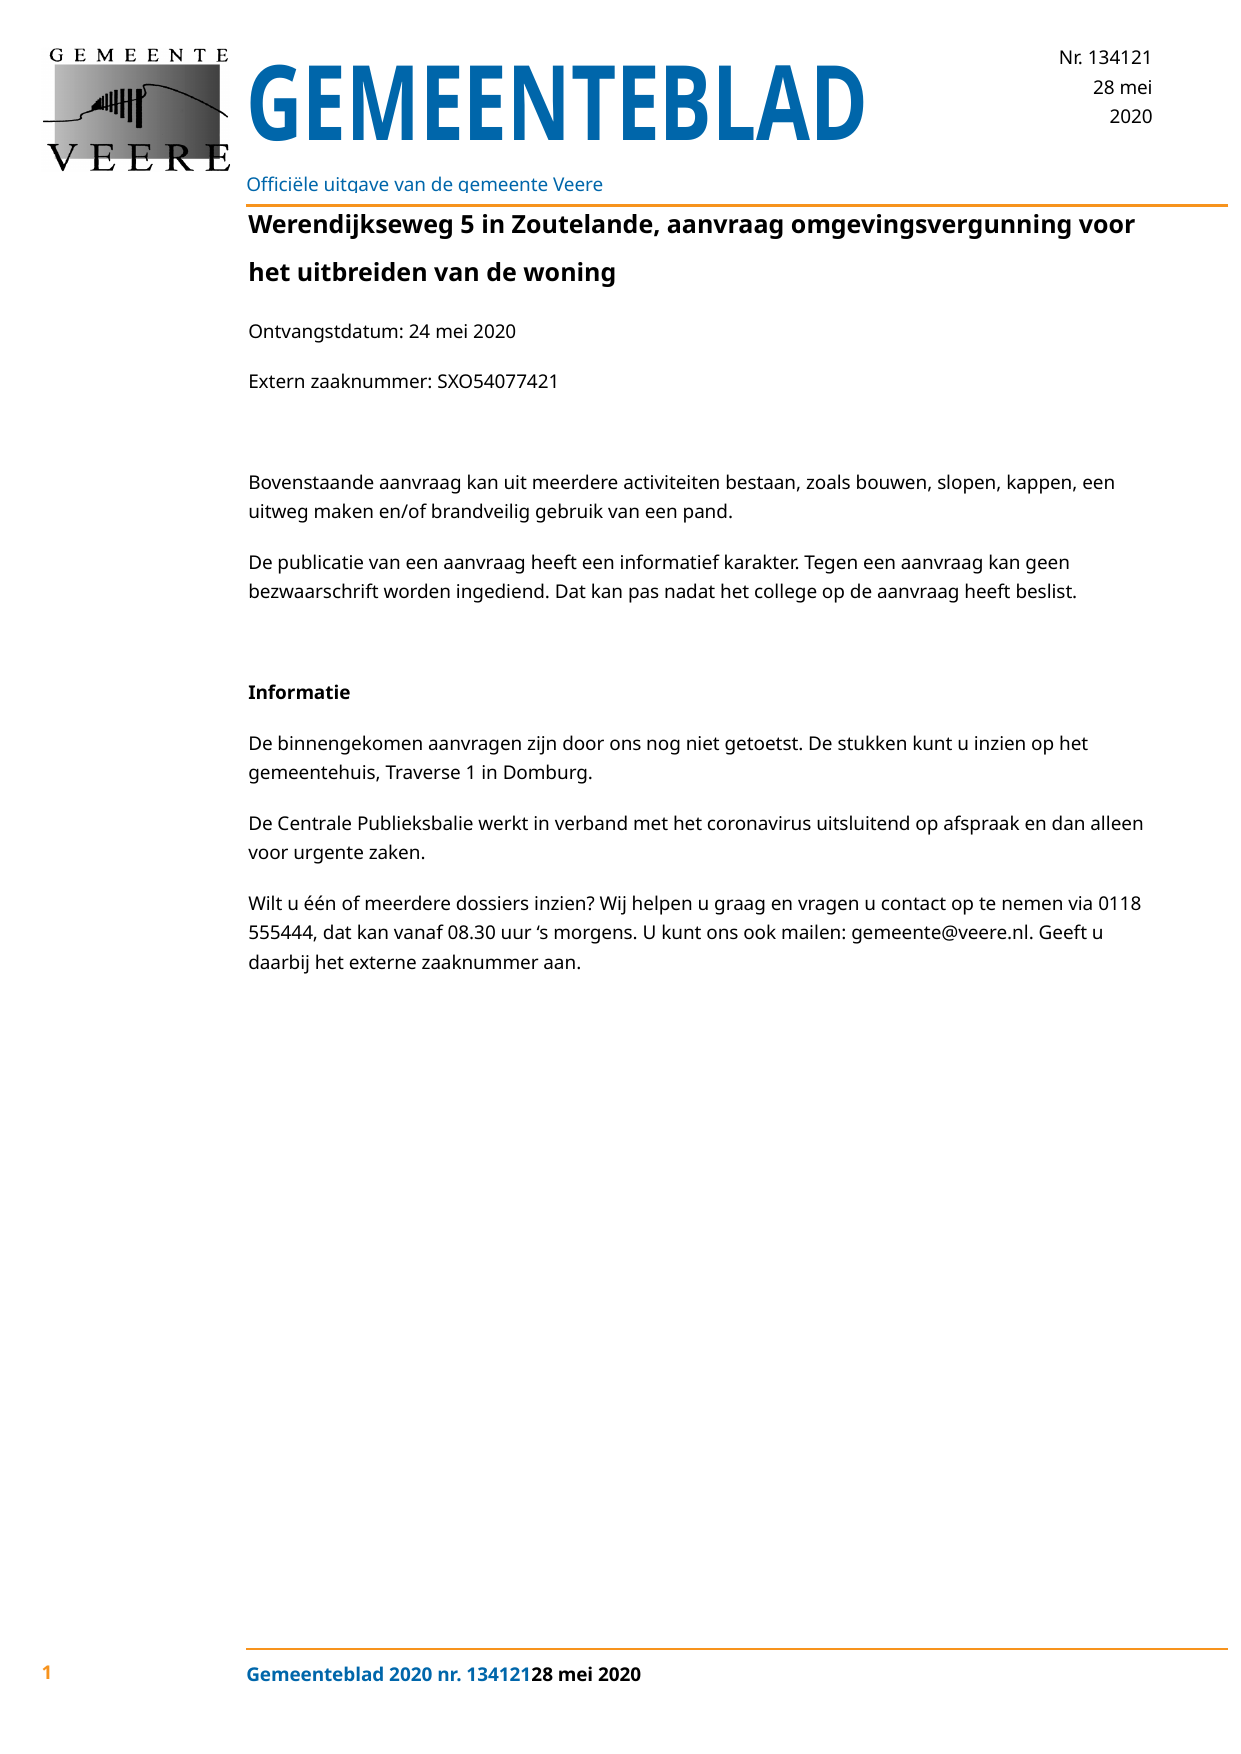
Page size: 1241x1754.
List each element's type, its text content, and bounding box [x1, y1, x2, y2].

text Werendijkseweg 5 in Zoutelande, aanvraag omgevingsvergunning voor het uitbreiden van de woning [248, 207, 1152, 288]
text Bovenstaande aanvraag kan uit meerdere activiteiten bestaan, zoals bouwen, slopen, kappen, een uitweg maken en/of brandveilig gebruik van een pand. [248, 469, 1152, 524]
picture [41, 47, 231, 172]
text De Centrale Publieksbalie werkt in verband met het coronavirus uitsluitend op afspraak en dan alleen voor urgente zaken. [248, 810, 1152, 865]
text De publicatie van een aanvraag heeft een informatief karakter. Tegen een aanvraag kan geen bezwaarschrift worden ingediend. Dat kan pas nadat het college op de aanvraag heeft beslist. [248, 549, 1152, 604]
text Wilt u één of meerdere dossiers inzien? Wij helpen u graag en vragen u contact op te nemen via 0118 555444, dat kan vanaf 08.30 uur ‘s morgens. U kunt ons ook mailen: gemeente@veere.nl. Geeft u daarbij het externe zaaknummer aan. [248, 890, 1152, 975]
text Extern zaaknummer: SXO54077421 [248, 368, 1152, 394]
text Ontvangstdatum: 24 mei 2020 [248, 318, 1152, 344]
text Informatie [248, 679, 1152, 705]
text De binnengekomen aanvragen zijn door ons nog niet getoetst. De stukken kunt u inzien op het gemeentehuis, Traverse 1 in Domburg. [248, 730, 1152, 785]
